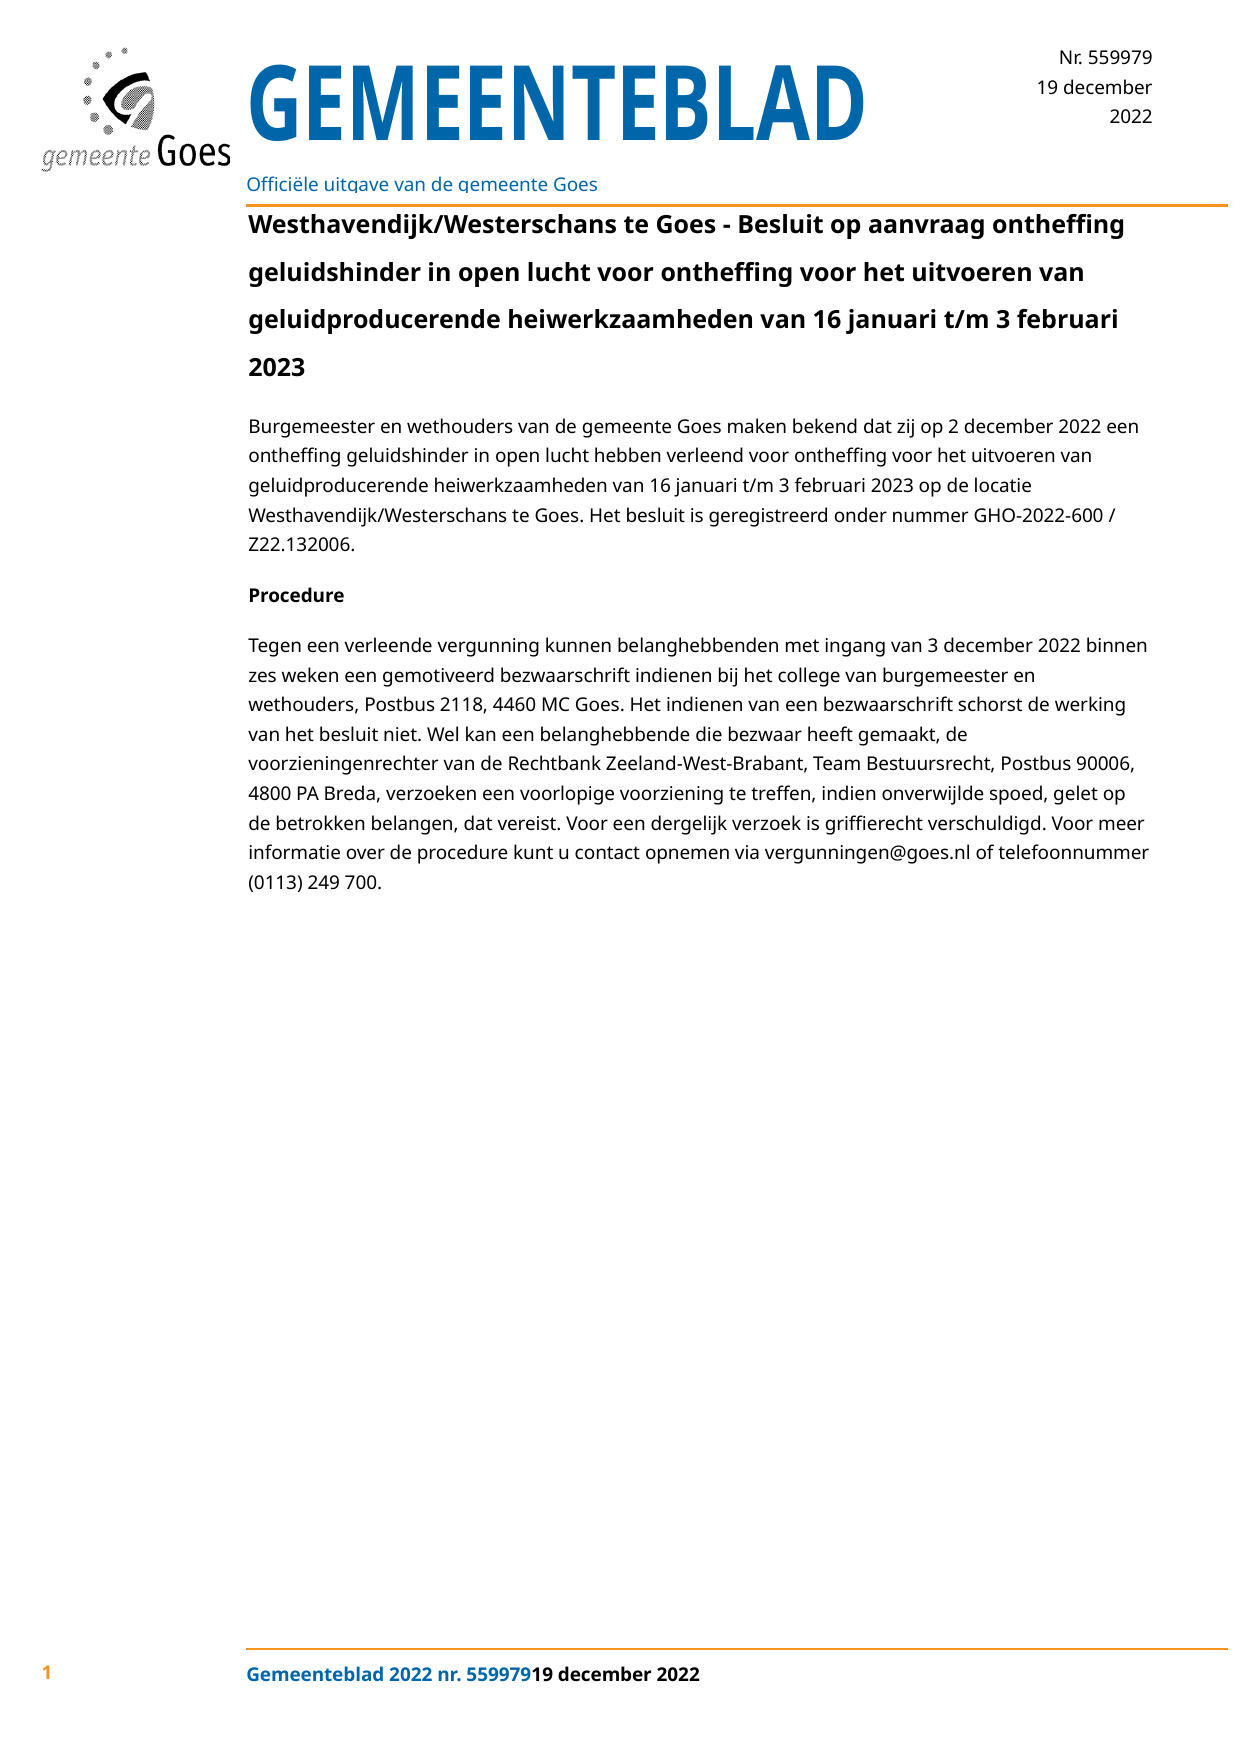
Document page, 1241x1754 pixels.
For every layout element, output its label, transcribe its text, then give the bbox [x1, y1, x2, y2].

text Procedure [248, 582, 1152, 608]
text Tegen een verleende vergunning kunnen belanghebbenden met ingang van 3 december 2022 binnen zes weken een gemotiveerd bezwaarschrift indienen bij het college van burgemeester en wethouders, Postbus 2118, 4460 MC Goes. Het indienen van een bezwaarschrift schorst de werking van het besluit niet. Wel kan een belanghebbende die bezwaar heeft gemaakt, de voorzieningenrechter van de Rechtbank Zeeland-West-Brabant, Team Bestuursrecht, Postbus 90006, 4800 PA Breda, verzoeken een voorlopige voorziening te treffen, indien onverwijlde spoed, gelet op de betrokken belangen, dat vereist. Voor een dergelijk verzoek is griffierecht verschuldigd. Voor meer informatie over de procedure kunt u contact opnemen via vergunningen@goes.nl of telefoonnummer (0113) 249 700. [248, 632, 1152, 895]
text Westhavendijk/Westerschans te Goes - Besluit op aanvraag ontheffing geluidshinder in open lucht voor ontheffing voor het uitvoeren van geluidproducerende heiwerkzaamheden van 16 januari t/m 3 februari 2023 [248, 207, 1152, 384]
picture [41, 47, 231, 172]
text Burgemeester en wethouders van de gemeente Goes maken bekend dat zij op 2 december 2022 een ontheffing geluidshinder in open lucht hebben verleend voor ontheffing voor het uitvoeren van geluidproducerende heiwerkzaamheden van 16 januari t/m 3 februari 2023 op de locatie Westhavendijk/Westerschans te Goes. Het besluit is geregistreerd onder nummer GHO-2022-600 / Z22.132006. [248, 413, 1152, 557]
